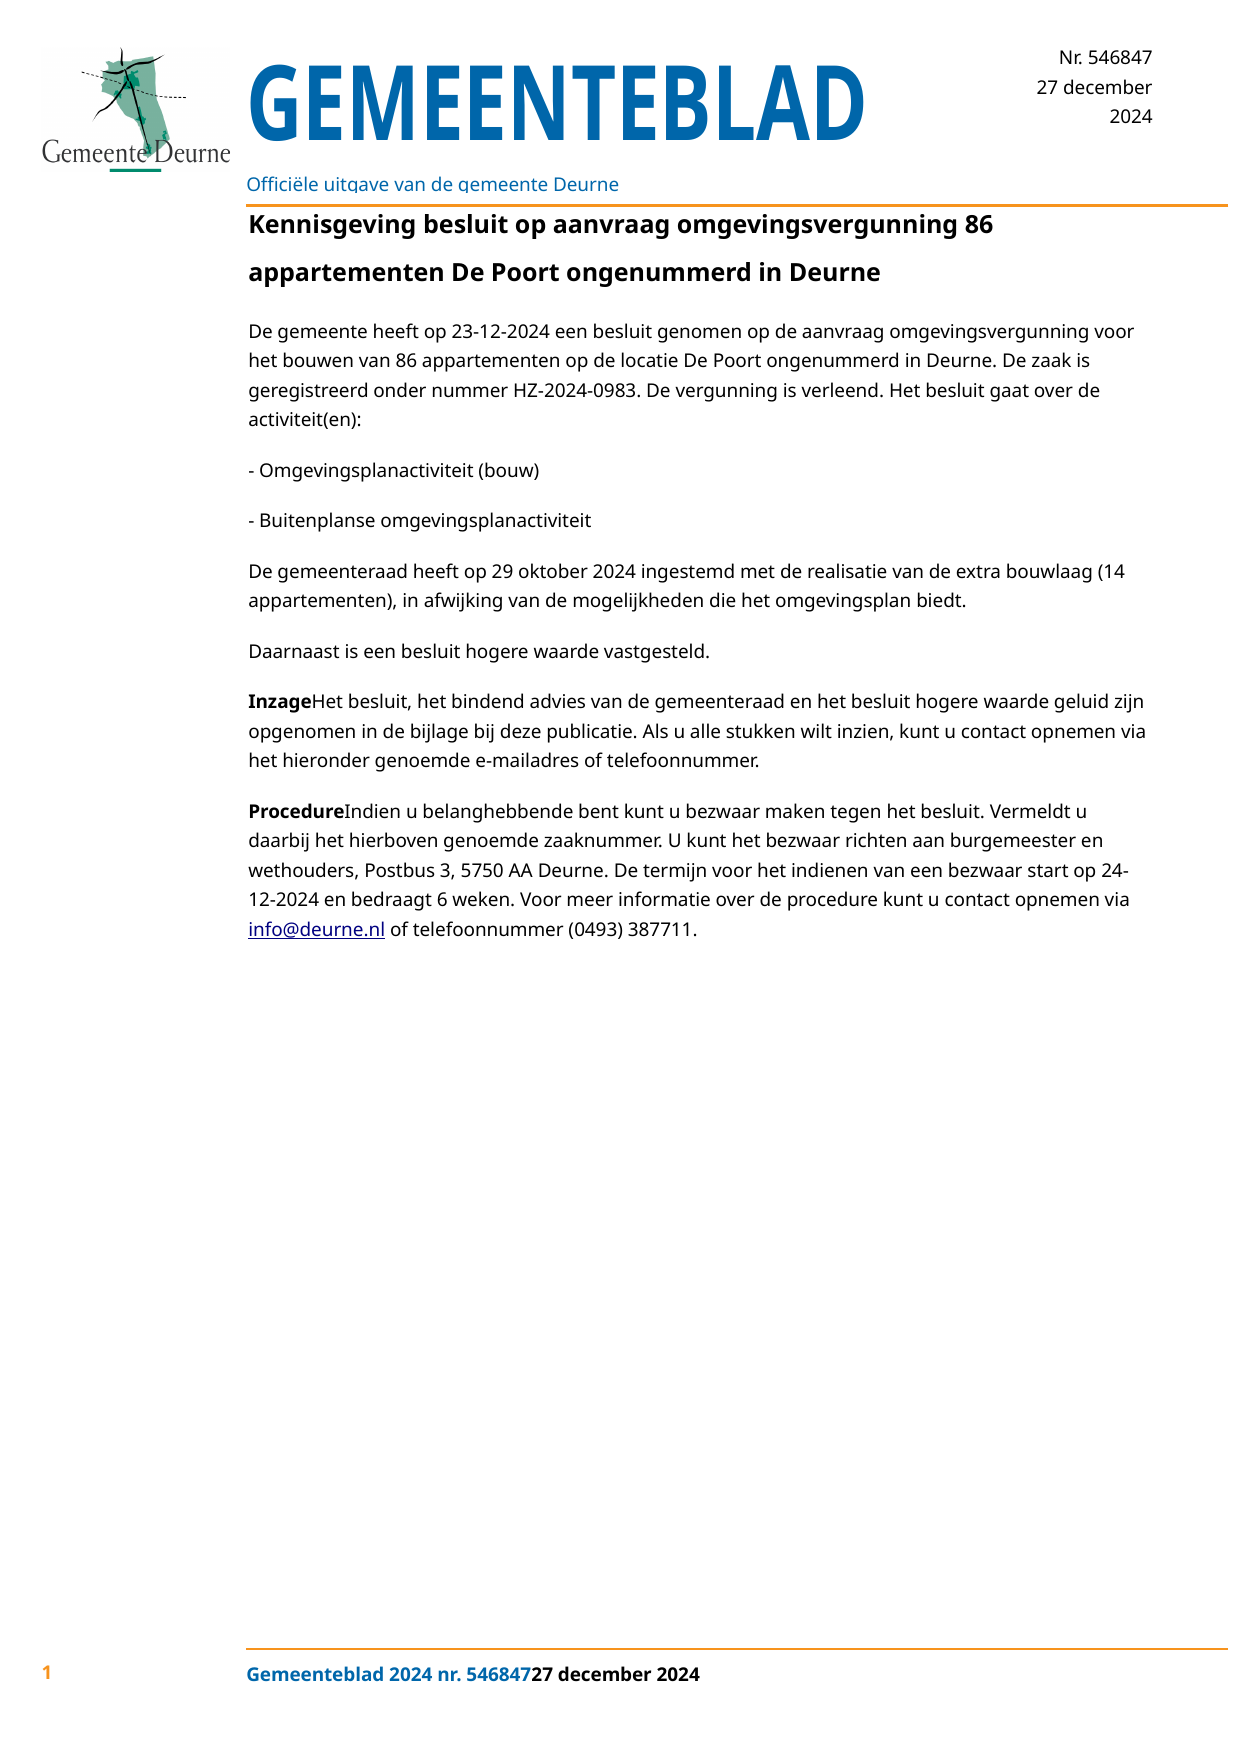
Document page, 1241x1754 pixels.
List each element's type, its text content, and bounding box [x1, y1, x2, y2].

text De gemeenteraad heeft op 29 oktober 2024 ingestemd met de realisatie van de extra bouwlaag (14 appartementen), in afwijking van de mogelijkheden die het omgevingsplan biedt. [248, 558, 1152, 613]
picture [41, 47, 231, 172]
text Kennisgeving besluit op aanvraag omgevingsvergunning 86 appartementen De Poort ongenummerd in Deurne [248, 207, 1152, 288]
text De gemeente heeft op 23-12-2024 een besluit genomen op de aanvraag omgevingsvergunning voor het bouwen van 86 appartementen op de locatie De Poort ongenummerd in Deurne. De zaak is geregistreerd onder nummer HZ-2024-0983. De vergunning is verleend. Het besluit gaat over de activiteit(en): [248, 318, 1152, 432]
text InzageHet besluit, het bindend advies van de gemeenteraad en het besluit hogere waarde geluid zijn opgenomen in de bijlage bij deze publicatie. Als u alle stukken wilt inzien, kunt u contact opnemen via het hieronder genoemde e-mailadres of telefoonnummer. [248, 688, 1152, 773]
text - Buitenplanse omgevingsplanactiviteit [248, 507, 1152, 533]
text Daarnaast is een besluit hogere waarde vastgesteld. [248, 638, 1152, 664]
text ProcedureIndien u belanghebbende bent kunt u bezwaar maken tegen het besluit. Vermeldt u daarbij het hierboven genoemde zaaknummer. U kunt het bezwaar richten aan burgemeester en wethouders, Postbus 3, 5750 AA Deurne. De termijn voor het indienen van een bezwaar start op 24-12-2024 en bedraagt 6 weken. Voor meer informatie over de procedure kunt u contact opnemen via info@deurne.nl of telefoonnummer (0493) 387711. [248, 798, 1152, 942]
text - Omgevingsplanactiviteit (bouw) [248, 457, 1152, 483]
